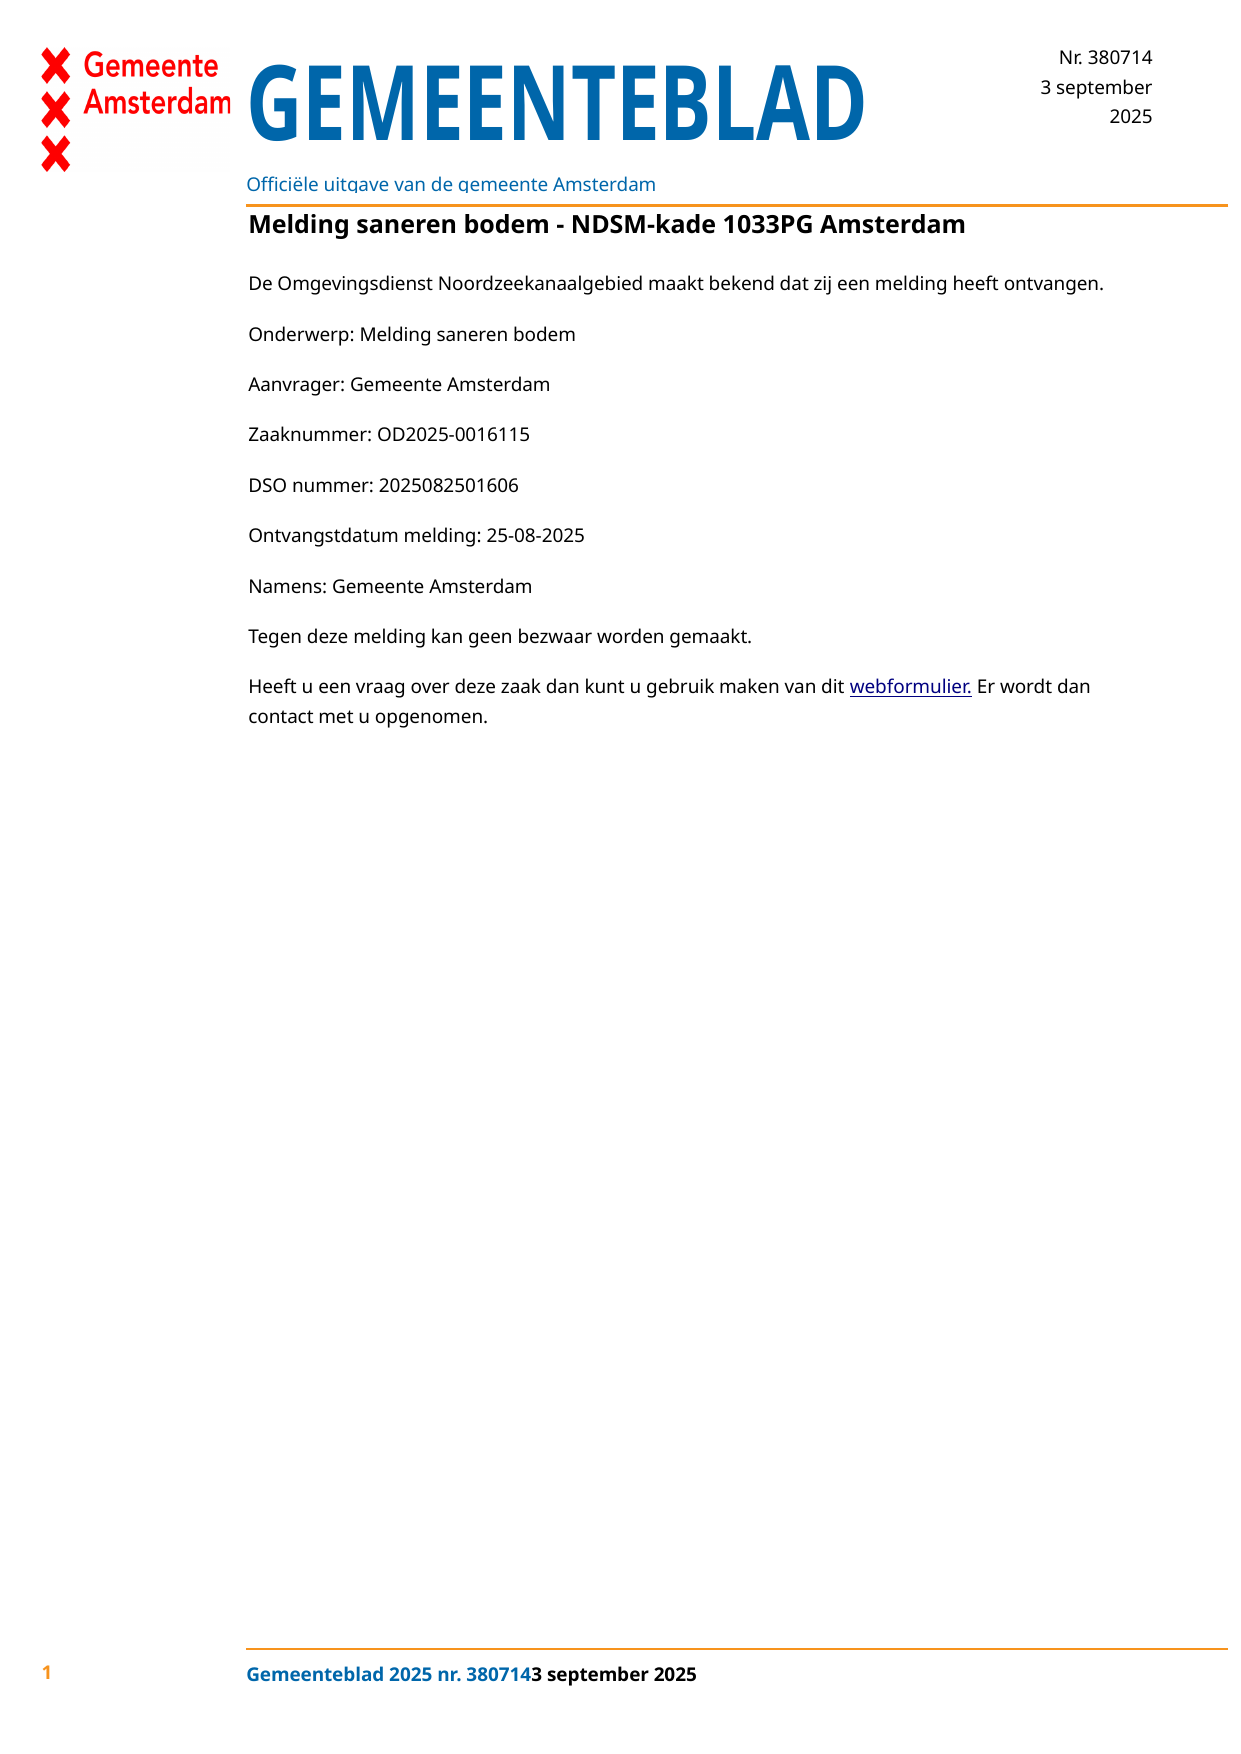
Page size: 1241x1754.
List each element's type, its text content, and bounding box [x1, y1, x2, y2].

text Melding saneren bodem - NDSM-kade 1033PG Amsterdam [248, 207, 1152, 241]
picture [41, 47, 231, 172]
text Zaaknummer: OD2025-0016115 [248, 422, 1152, 447]
text De Omgevingsdienst Noordzeekanaalgebied maakt bekend dat zij een melding heeft ontvangen. [248, 270, 1152, 296]
text Namens: Gemeente Amsterdam [248, 573, 1152, 598]
text Heeft u een vraag over deze zaak dan kunt u gebruik maken van dit webformulier. Er wordt dan contact met u opgenomen. [248, 674, 1152, 729]
text Aanvrager: Gemeente Amsterdam [248, 371, 1152, 397]
text Ontvangstdatum melding: 25-08-2025 [248, 522, 1152, 548]
text DSO nummer: 2025082501606 [248, 472, 1152, 498]
text Onderwerp: Melding saneren bodem [248, 321, 1152, 346]
text Tegen deze melding kan geen bezwaar worden gemaakt. [248, 623, 1152, 649]
